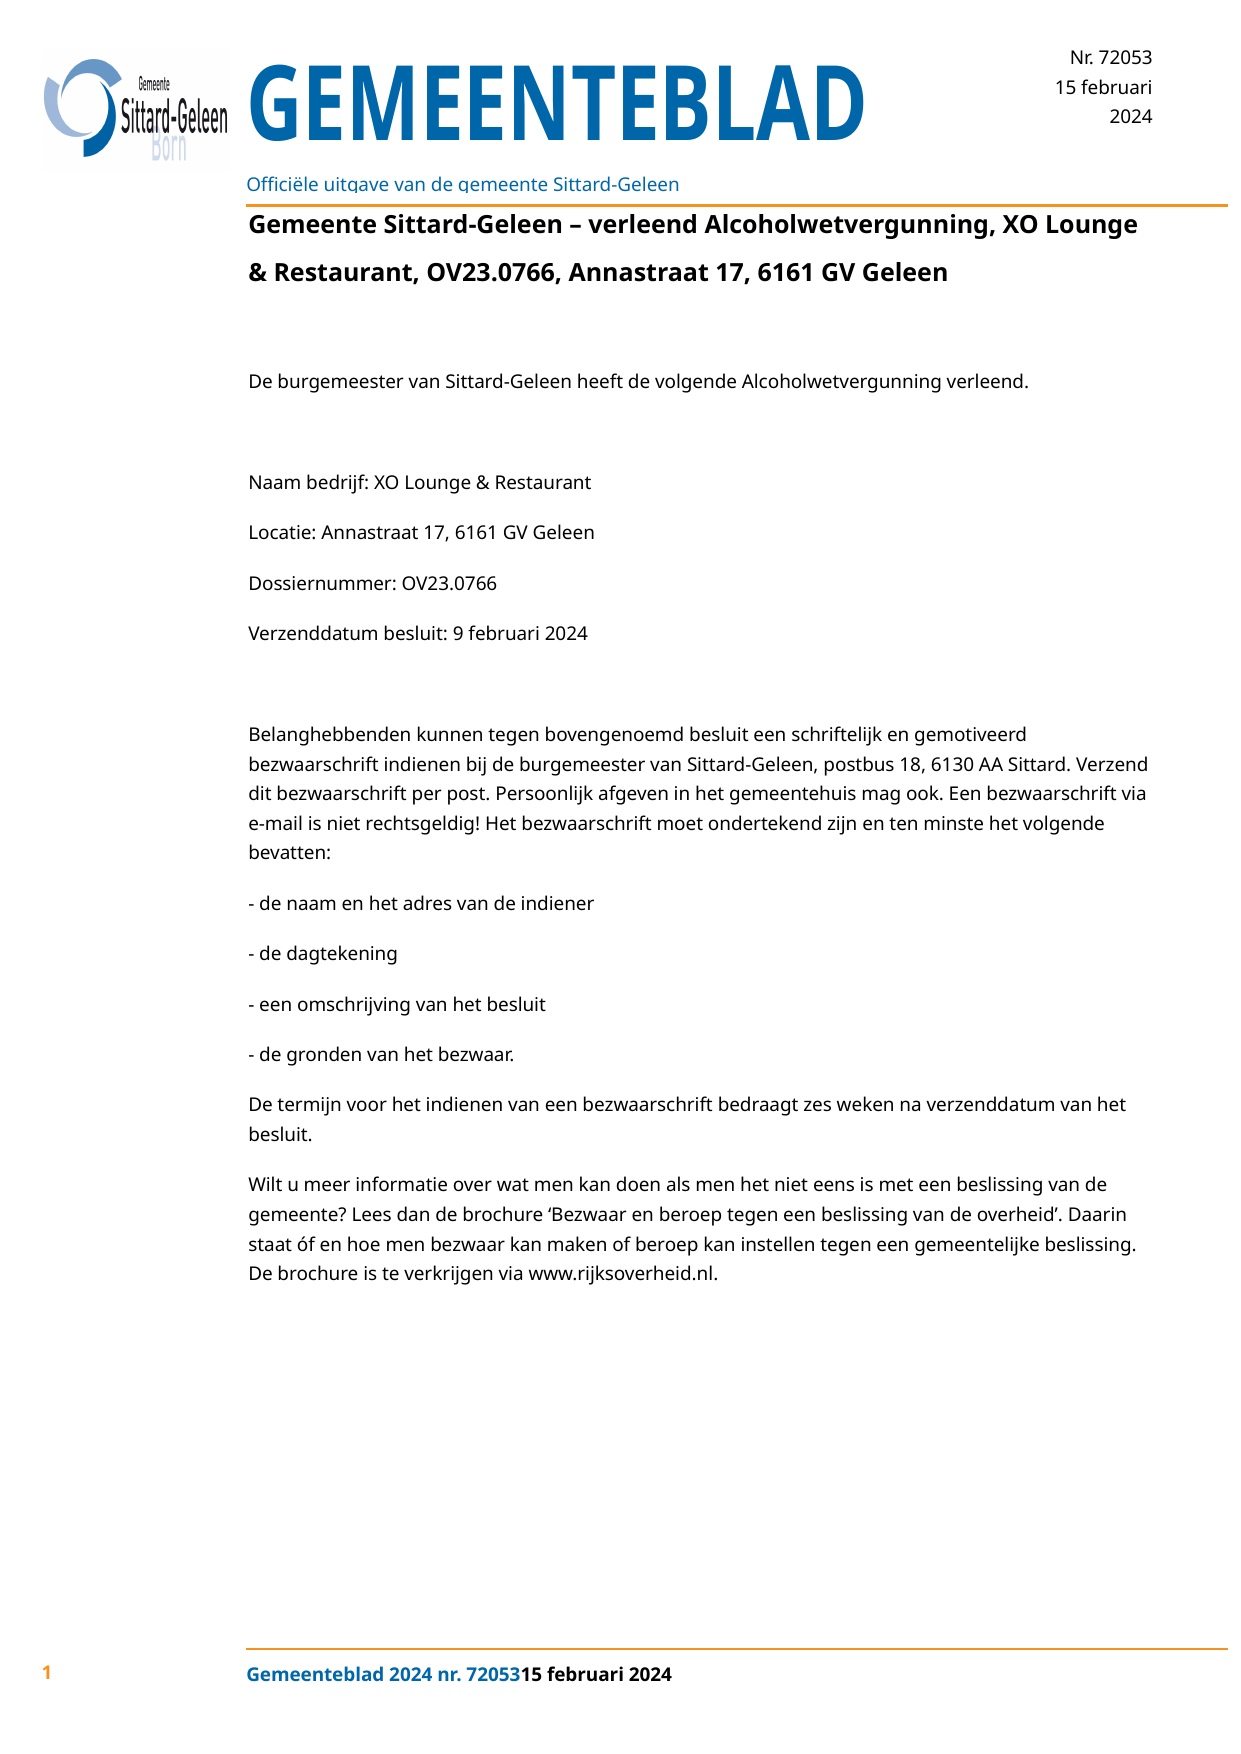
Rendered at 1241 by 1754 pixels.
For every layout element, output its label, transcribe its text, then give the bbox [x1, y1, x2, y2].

text Gemeente Sittard-Geleen – verleend Alcoholwetvergunning, XO Lounge & Restaurant, OV23.0766, Annastraat 17, 6161 GV Geleen [248, 207, 1152, 288]
text De burgemeester van Sittard-Geleen heeft de volgende Alcoholwetvergunning verleend. [248, 368, 1152, 394]
picture [41, 47, 231, 172]
text - de naam en het adres van de indiener [248, 890, 1152, 916]
text Dossiernummer: OV23.0766 [248, 570, 1152, 596]
text - een omschrijving van het besluit [248, 991, 1152, 1017]
text - de dagtekening [248, 940, 1152, 966]
text Locatie: Annastraat 17, 6161 GV Geleen [248, 519, 1152, 545]
text Wilt u meer informatie over wat men kan doen als men het niet eens is met een beslissing van de gemeente? Lees dan de brochure ‘Bezwaar en beroep tegen een beslissing van de overheid’. Daarin staat óf en hoe men bezwaar kan maken of beroep kan instellen tegen een gemeentelijke beslissing. De brochure is te verkrijgen via www.rijksoverheid.nl. [248, 1172, 1152, 1286]
text Naam bedrijf: XO Lounge & Restaurant [248, 469, 1152, 495]
text - de gronden van het bezwaar. [248, 1041, 1152, 1067]
text Belanghebbenden kunnen tegen bovengenoemd besluit een schriftelijk en gemotiveerd bezwaarschrift indienen bij de burgemeester van Sittard-Geleen, postbus 18, 6130 AA Sittard. Verzend dit bezwaarschrift per post. Persoonlijk afgeven in het gemeentehuis mag ook. Een bezwaarschrift via e-mail is niet rechtsgeldig! Het bezwaarschrift moet ondertekend zijn en ten minste het volgende bevatten: [248, 721, 1152, 865]
text Verzenddatum besluit: 9 februari 2024 [248, 620, 1152, 646]
text De termijn voor het indienen van een bezwaarschrift bedraagt zes weken na verzenddatum van het besluit. [248, 1092, 1152, 1147]
